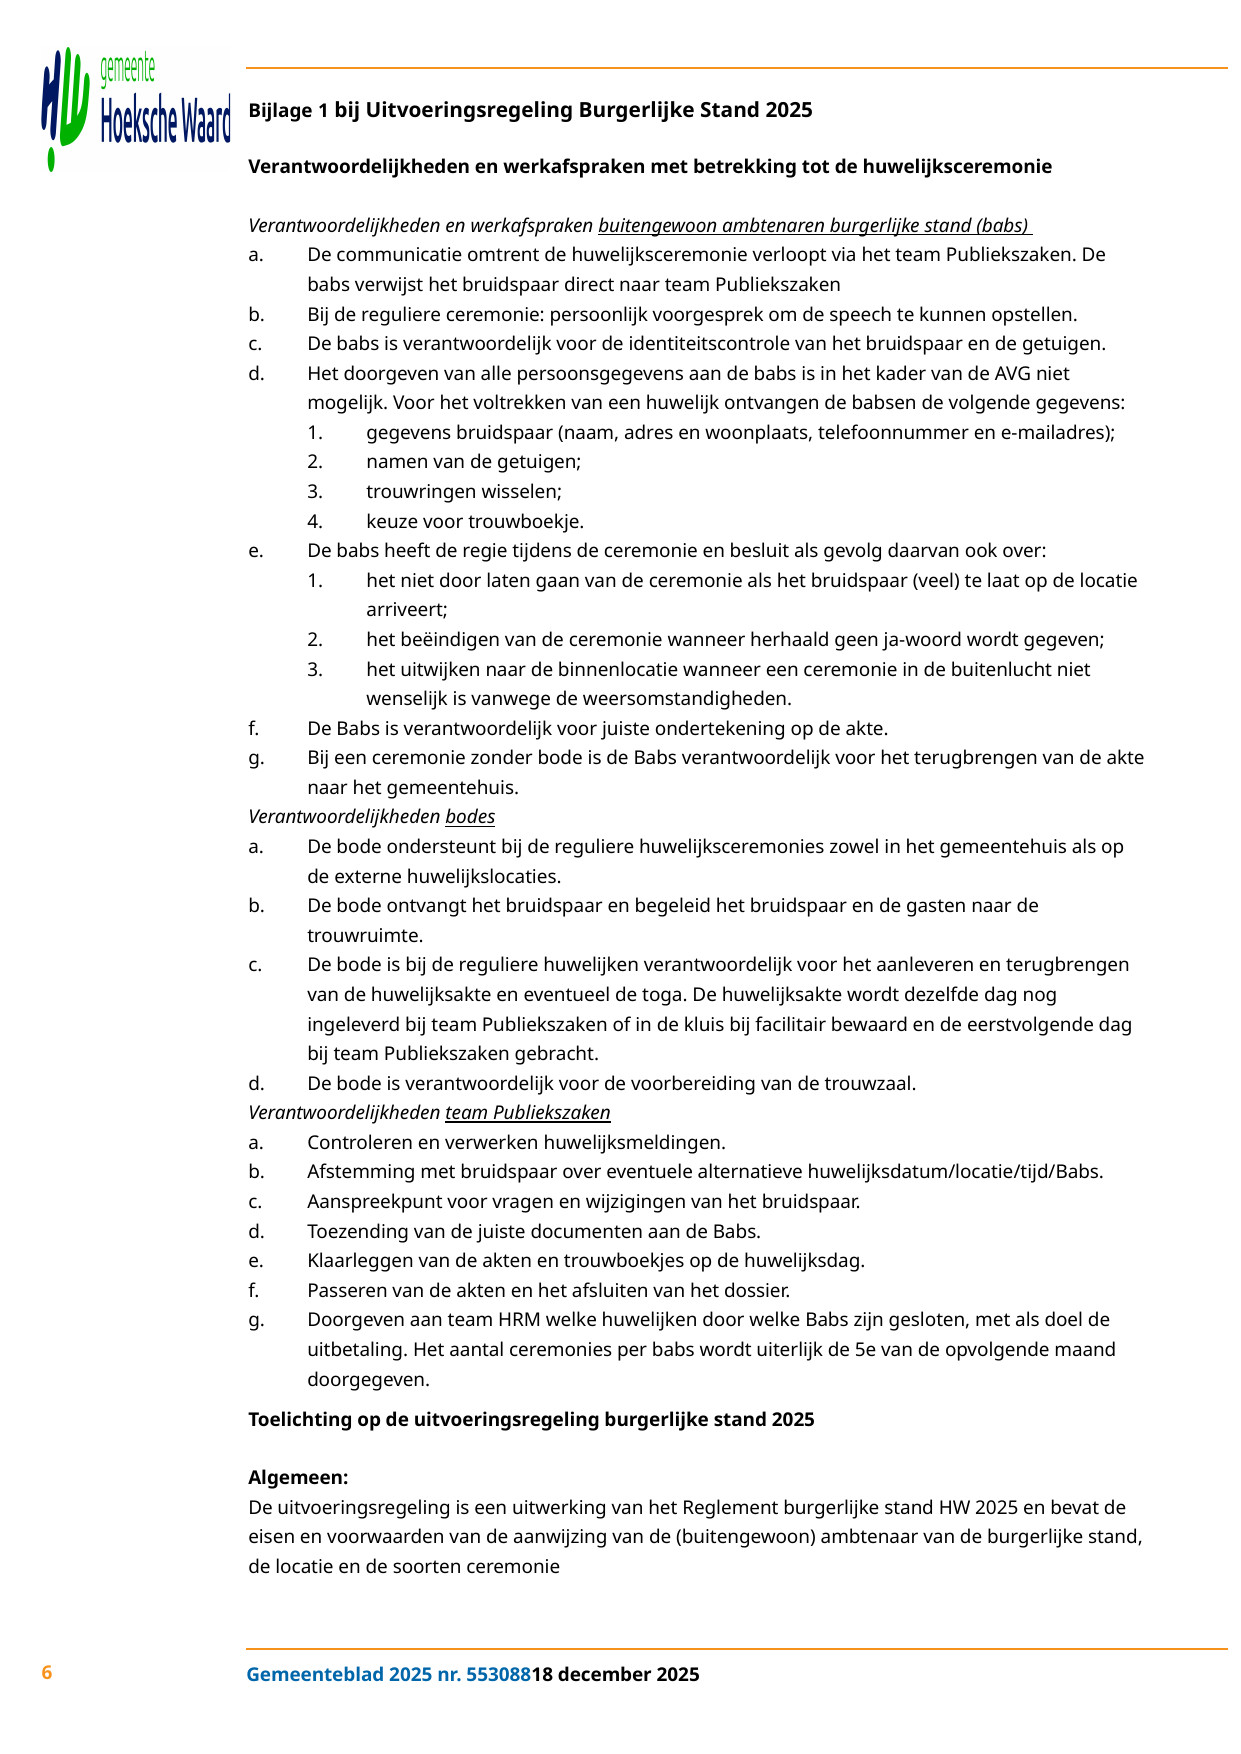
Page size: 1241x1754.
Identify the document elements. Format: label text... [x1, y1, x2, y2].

list Toezending van de juiste documenten aan de Babs. [248, 1218, 1152, 1244]
list De bode is bij de reguliere huwelijken verantwoordelijk voor het aanleveren en terugbrengen van de huwelijksakte en eventueel de toga. De huwelijksakte wordt dezelfde dag nog ingeleverd bij team Publiekszaken of in de kluis bij facilitair bewaard en de eerstvolgende dag bij team Publiekszaken gebracht. [248, 952, 1152, 1066]
list Bij een ceremonie zonder bode is de Babs verantwoordelijk voor het terugbrengen van de akte naar het gemeentehuis. [248, 744, 1152, 800]
list Aanspreekpunt voor vragen en wijzigingen van het bruidspaar. [248, 1188, 1152, 1214]
text Verantwoordelijkheden bodes [248, 804, 1152, 829]
list De babs heeft de regie tijdens de ceremonie en besluit als gevolg daarvan ook over: [248, 537, 1152, 563]
list Controleren en verwerken huwelijksmeldingen. [248, 1129, 1152, 1155]
text Algemeen: [248, 1464, 1152, 1490]
list De babs is verantwoordelijk voor de identiteitscontrole van het bruidspaar en de getuigen. [248, 330, 1152, 356]
list Klaarleggen van de akten en trouwboekjes op de huwelijksdag. [248, 1247, 1152, 1273]
list het beëindigen van de ceremonie wanneer herhaald geen ja-woord wordt gegeven; [307, 626, 1152, 652]
list keuze voor trouwboekje. [307, 508, 1152, 534]
list Het doorgeven van alle persoonsgegevens aan de babs is in het kader van de AVG niet mogelijk. Voor het voltrekken van een huwelijk ontvangen de babsen de volgende gegevens: [248, 360, 1152, 415]
list Passeren van de akten en het afsluiten van het dossier. [248, 1277, 1152, 1303]
text Verantwoordelijkheden en werkafspraken buitengewoon ambtenaren burgerlijke stand (babs) [248, 212, 1152, 238]
list Bij de reguliere ceremonie: persoonlijk voorgesprek om de speech te kunnen opstellen. [248, 301, 1152, 327]
text Bijlage 1 bij Uitvoeringsregeling Burgerlijke Stand 2025 [248, 95, 1152, 123]
list Afstemming met bruidspaar over eventuele alternatieve huwelijksdatum/locatie/tijd/Babs. [248, 1159, 1152, 1184]
list De bode is verantwoordelijk voor de voorbereiding van de trouwzaal. [248, 1070, 1152, 1096]
list namen van de getuigen; [307, 449, 1152, 474]
list De bode ondersteunt bij de reguliere huwelijksceremonies zowel in het gemeentehuis als op de externe huwelijkslocaties. [248, 833, 1152, 889]
picture [41, 47, 231, 172]
list trouwringen wisselen; [307, 478, 1152, 504]
list het niet door laten gaan van de ceremonie als het bruidspaar (veel) te laat op de locatie arriveert; [307, 567, 1152, 622]
list De communicatie omtrent de huwelijksceremonie verloopt via het team Publiekszaken. De babs verwijst het bruidspaar direct naar team Publiekszaken [248, 242, 1152, 297]
text Toelichting op de uitvoeringsregeling burgerlijke stand 2025 [248, 1395, 1152, 1435]
text Verantwoordelijkheden en werkafspraken met betrekking tot de huwelijksceremonie [248, 153, 1152, 179]
list Doorgeven aan team HRM welke huwelijken door welke Babs zijn gesloten, met als doel de uitbetaling. Het aantal ceremonies per babs wordt uiterlijk de 5e van de opvolgende maand doorgegeven. [248, 1307, 1152, 1392]
text Verantwoordelijkheden team Publiekszaken [248, 1099, 1152, 1125]
list het uitwijken naar de binnenlocatie wanneer een ceremonie in de buitenlucht niet wenselijk is vanwege de weersomstandigheden. [307, 656, 1152, 711]
list gegevens bruidspaar (naam, adres en woonplaats, telefoonnummer en e-mailadres); [307, 419, 1152, 445]
list De bode ontvangt het bruidspaar en begeleid het bruidspaar en de gasten naar de trouwruimte. [248, 892, 1152, 948]
list De Babs is verantwoordelijk voor juiste ondertekening op de akte. [248, 715, 1152, 741]
text De uitvoeringsregeling is een uitwerking van het Reglement burgerlijke stand HW 2025 en bevat de eisen en voorwaarden van de aanwijzing van de (buitengewoon) ambtenaar van de burgerlijke stand, de locatie en de soorten ceremonie [248, 1494, 1152, 1579]
